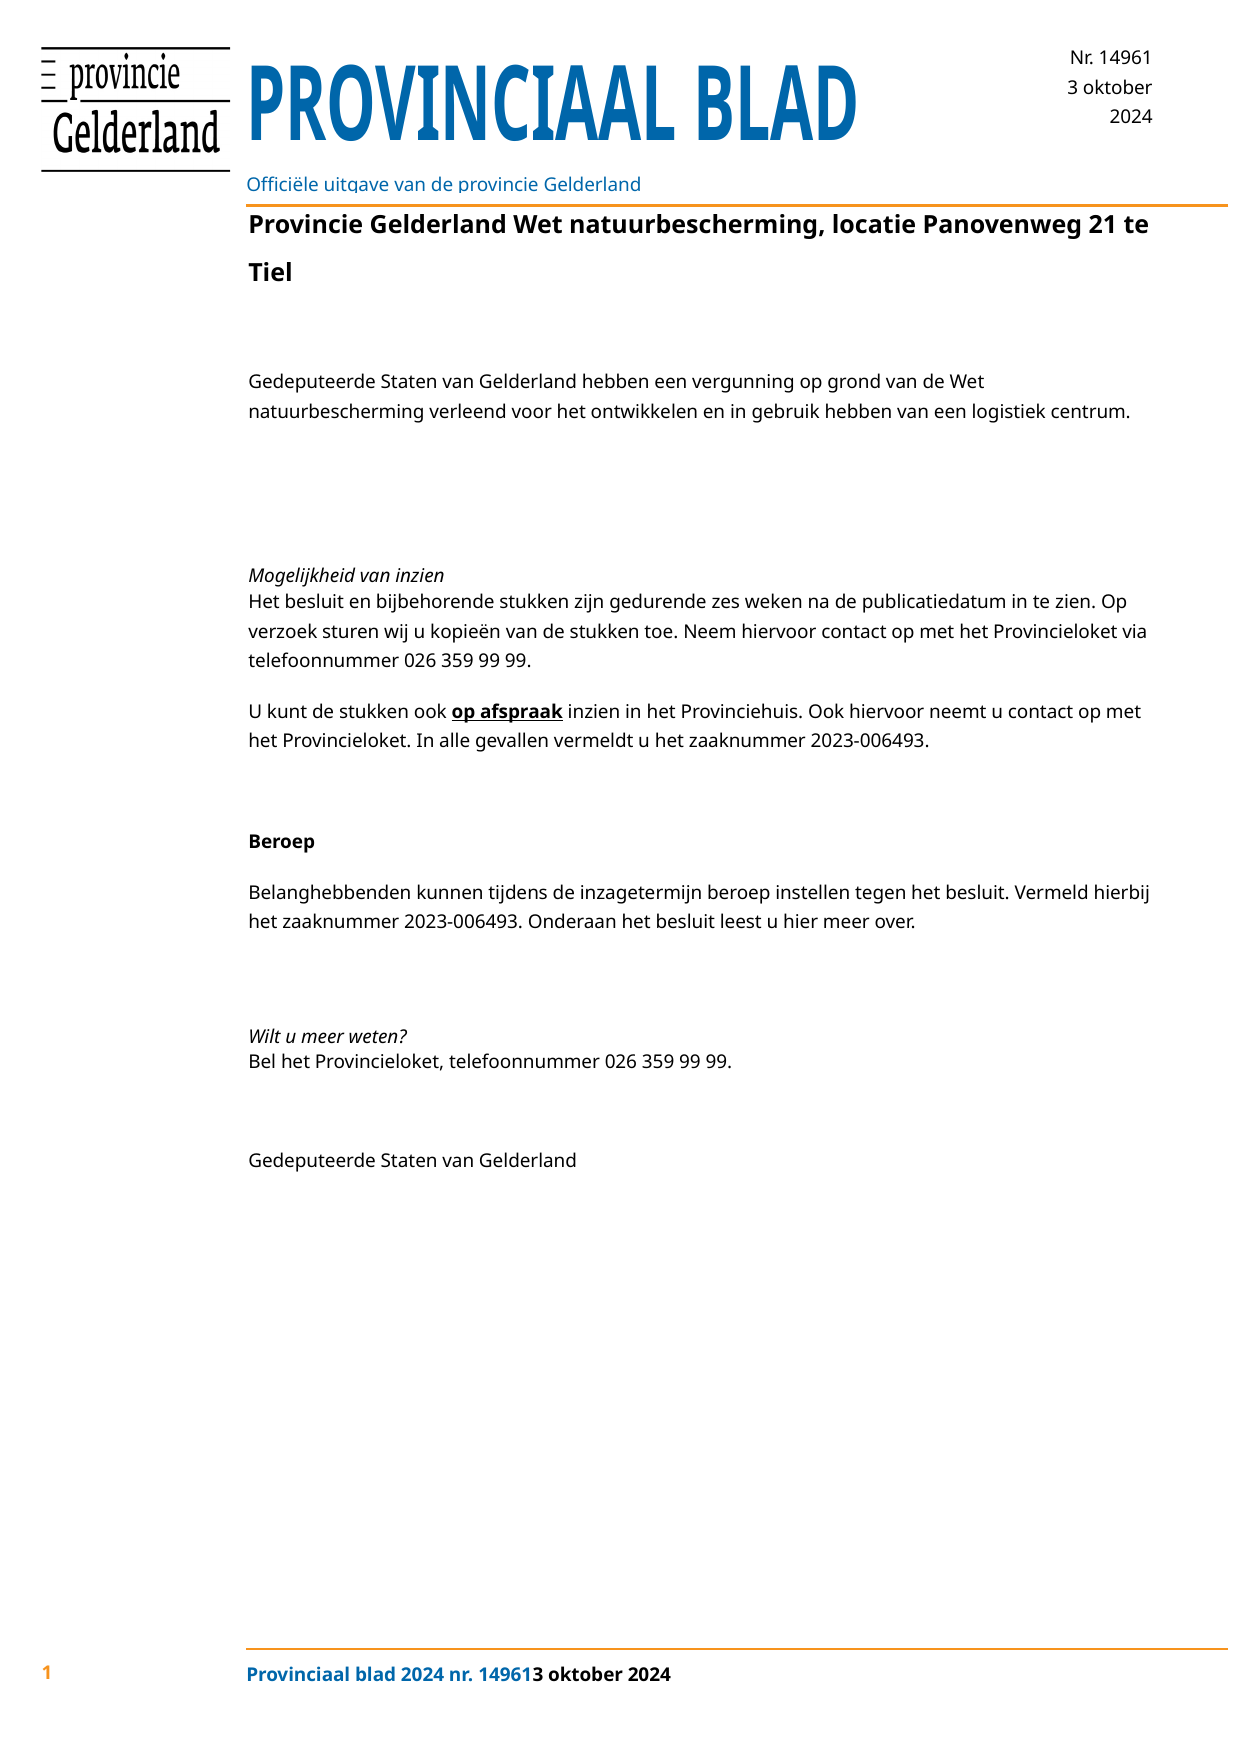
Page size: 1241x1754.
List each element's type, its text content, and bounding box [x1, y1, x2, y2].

picture [41, 47, 231, 172]
text Provincie Gelderland Wet natuurbescherming, locatie Panovenweg 21 te Tiel [248, 207, 1152, 288]
text Gedeputeerde Staten van Gelderland hebben een vergunning op grond van de Wet natuurbescherming verleend voor het ontwikkelen en in gebruik hebben van een logistiek centrum. [248, 368, 1152, 424]
text Wilt u meer weten? [248, 1023, 1152, 1048]
text Bel het Provincieloket, telefoonnummer 026 359 99 99. [248, 1048, 1152, 1074]
text Gedeputeerde Staten van Gelderland [248, 1147, 1152, 1172]
text Het besluit en bijbehorende stukken zijn gedurende zes weken na de publicatiedatum in te zien. Op verzoek sturen wij u kopieën van de stukken toe. Neem hiervoor contact op met het Provincieloket via telefoonnummer 026 359 99 99. [248, 588, 1152, 673]
text Mogelijkheid van inzien [248, 563, 1152, 588]
text U kunt de stukken ook op afspraak inzien in het Provinciehuis. Ook hiervoor neemt u contact op met het Provincieloket. In alle gevallen vermeldt u het zaaknummer 2023-006493. [248, 698, 1152, 753]
text Beroep [248, 828, 1152, 854]
text Belanghebbenden kunnen tijdens de inzagetermijn beroep instellen tegen het besluit. Vermeld hierbij het zaaknummer 2023-006493. Onderaan het besluit leest u hier meer over. [248, 879, 1152, 934]
